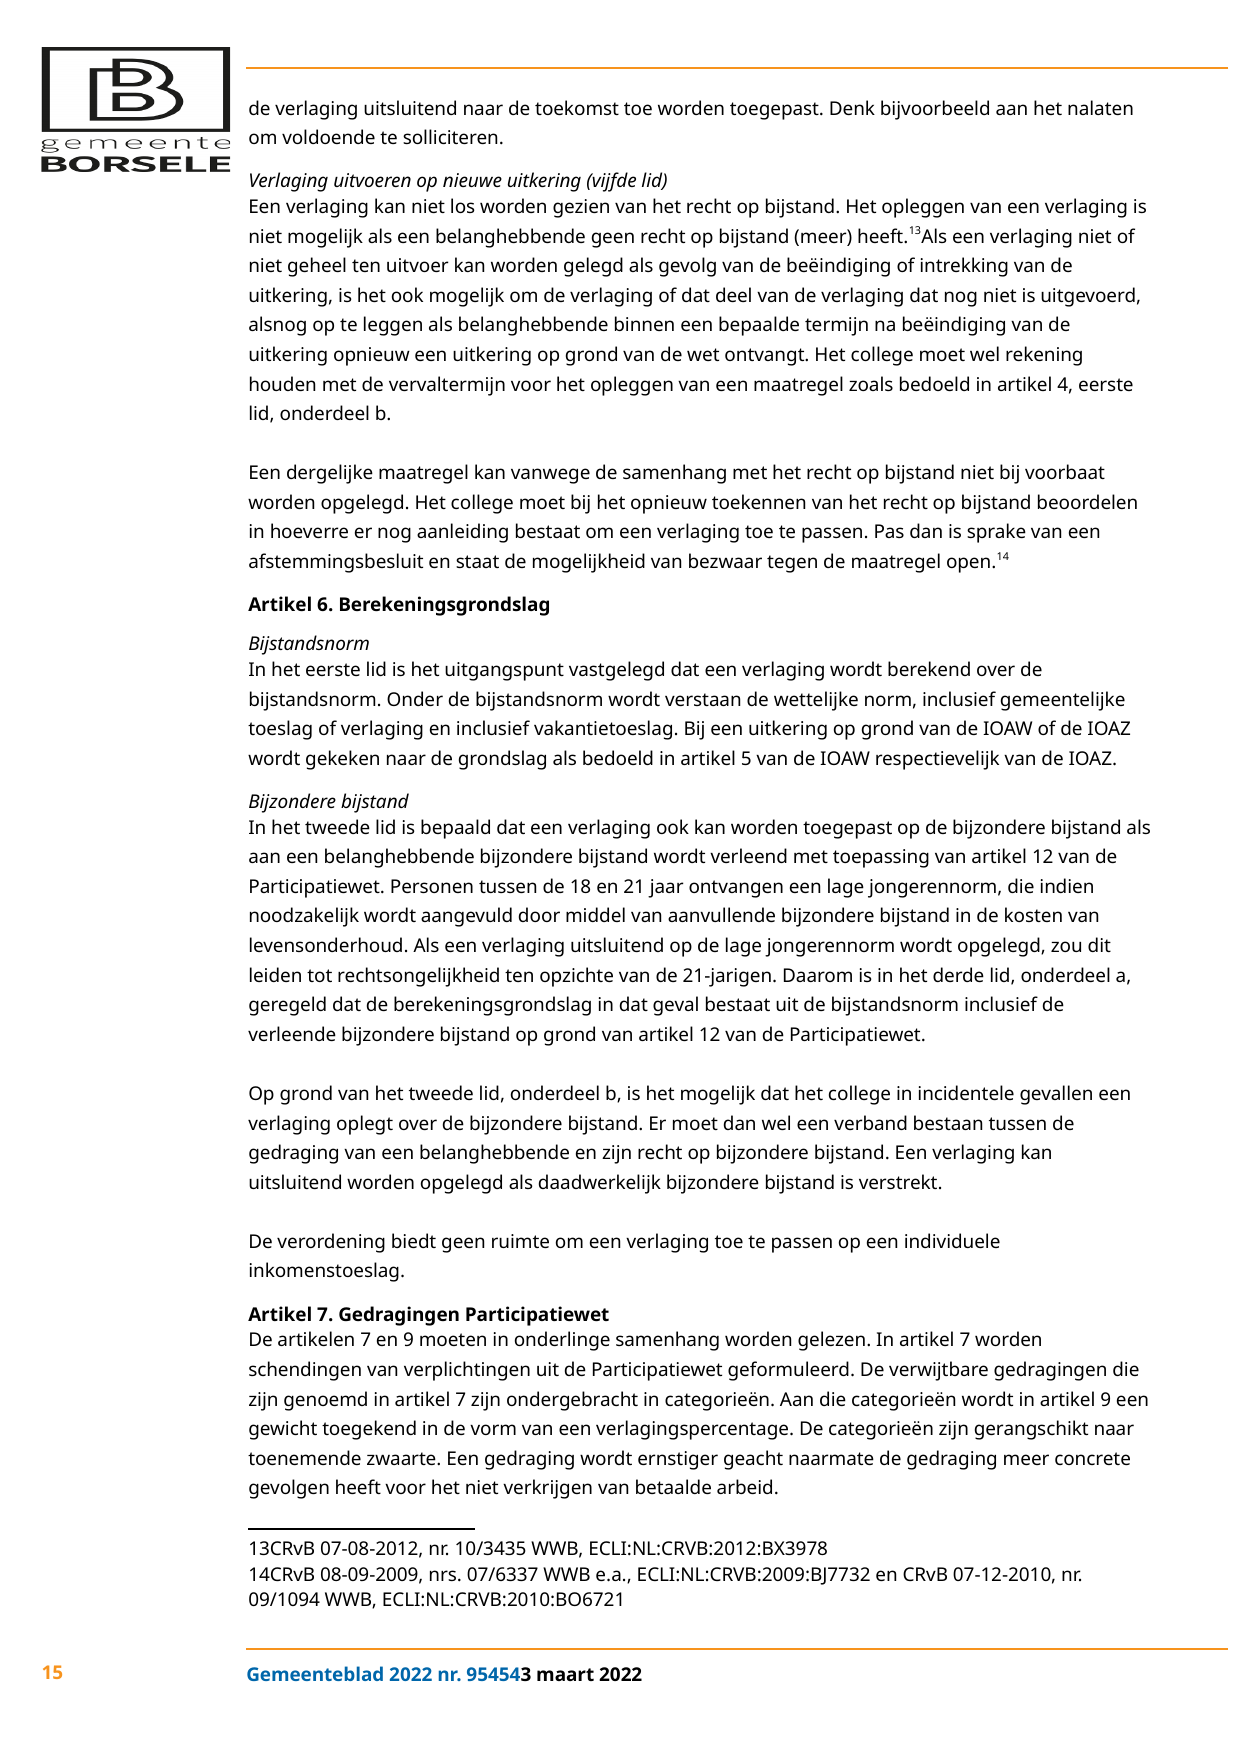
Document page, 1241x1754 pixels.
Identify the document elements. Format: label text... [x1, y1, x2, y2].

text Bijstandsnorm [248, 631, 1152, 656]
text Op grond van het tweede lid, onderdeel b, is het mogelijk dat het college in incidentele gevallen een verlaging oplegt over de bijzondere bijstand. Er moet dan wel een verband bestaan tussen de gedraging van een belanghebbende en zijn recht op bijzondere bijstand. Een verlaging kan uitsluitend worden opgelegd als daadwerkelijk bijzondere bijstand is verstrekt. [248, 1080, 1152, 1195]
text Bijzondere bijstand [248, 788, 1152, 814]
text In het tweede lid is bepaald dat een verlaging ook kan worden toegepast op de bijzondere bijstand als aan een belanghebbende bijzondere bijstand wordt verleend met toepassing van artikel 12 van de Participatiewet. Personen tussen de 18 en 21 jaar ontvangen een lage jongerennorm, die indien noodzakelijk wordt aangevuld door middel van aanvullende bijzondere bijstand in de kosten van levensonderhoud. Als een verlaging uitsluitend op de lage jongerennorm wordt opgelegd, zou dit leiden tot rechtsongelijkheid ten opzichte van de 21-jarigen. Daarom is in het derde lid, onderdeel a, geregeld dat de berekeningsgrondslag in dat geval bestaat uit de bijstandsnorm inclusief de verleende bijzondere bijstand op grond van artikel 12 van de Participatiewet. [248, 814, 1152, 1047]
text De artikelen 7 en 9 moeten in onderlinge samenhang worden gelezen. In artikel 7 worden schendingen van verplichtingen uit de Participatiewet geformuleerd. De verwijtbare gedragingen die zijn genoemd in artikel 7 zijn ondergebracht in categorieën. Aan die categorieën wordt in artikel 9 een gewicht toegekend in de vorm van een verlagingspercentage. De categorieën zijn gerangschikt naar toenemende zwaarte. Een gedraging wordt ernstiger geacht naarmate de gedraging meer concrete gevolgen heeft voor het niet verkrijgen van betaalde arbeid. [248, 1327, 1152, 1500]
text CRvB 08-09-2009, nrs. 07/6337 WWB e.a., ECLI:NL:CRVB:2009:BJ7732 en CRvB 07-12-2010, nr. 09/1094 WWB, ECLI:NL:CRVB:2010:BO6721 [248, 1561, 1152, 1612]
text De verordening biedt geen ruimte om een verlaging toe te passen op een individuele inkomenstoeslag. [248, 1228, 1152, 1283]
text CRvB 07-08-2012, nr. 10/3435 WWB, ECLI:NL:CRVB:2012:BX3978 [248, 1535, 1152, 1561]
picture [41, 47, 231, 172]
text Een dergelijke maatregel kan vanwege de samenhang met het recht op bijstand niet bij voorbaat worden opgelegd. Het college moet bij het opnieuw toekennen van het recht op bijstand beoordelen in hoeverre er nog aanleiding bestaat om een verlaging toe te passen. Pas dan is sprake van een afstemmingsbesluit en staat de mogelijkheid van bezwaar tegen de maatregel open. [248, 459, 1152, 574]
text Artikel 7. Gedragingen Participatiewet [248, 1301, 1152, 1327]
text Een verlaging kan niet los worden gezien van het recht op bijstand. Het opleggen van een verlaging is niet mogelijk als een belanghebbende geen recht op bijstand (meer) heeft.Als een verlaging niet of niet geheel ten uitvoer kan worden gelegd als gevolg van de beëindiging of intrekking van de uitkering, is het ook mogelijk om de verlaging of dat deel van de verlaging dat nog niet is uitgevoerd, alsnog op te leggen als belanghebbende binnen een bepaalde termijn na beëindiging van de uitkering opnieuw een uitkering op grond van de wet ontvangt. Het college moet wel rekening houden met de vervaltermijn voor het opleggen van een maatregel zoals bedoeld in artikel 4, eerste lid, onderdeel b. [248, 193, 1152, 426]
text In het eerste lid is het uitgangspunt vastgelegd dat een verlaging wordt berekend over de bijstandsnorm. Onder de bijstandsnorm wordt verstaan de wettelijke norm, inclusief gemeentelijke toeslag of verlaging en inclusief vakantietoeslag. Bij een uitkering op grond van de IOAW of de IOAZ wordt gekeken naar de grondslag als bedoeld in artikel 5 van de IOAW respectievelijk van de IOAZ. [248, 656, 1152, 771]
text Artikel 6. Berekeningsgrondslag [248, 591, 1152, 617]
text Verlaging uitvoeren op nieuwe uitkering (vijfde lid) [248, 167, 1152, 193]
text de verlaging uitsluitend naar de toekomst toe worden toegepast. Denk bijvoorbeeld aan het nalaten om voldoende te solliciteren. [248, 95, 1152, 150]
